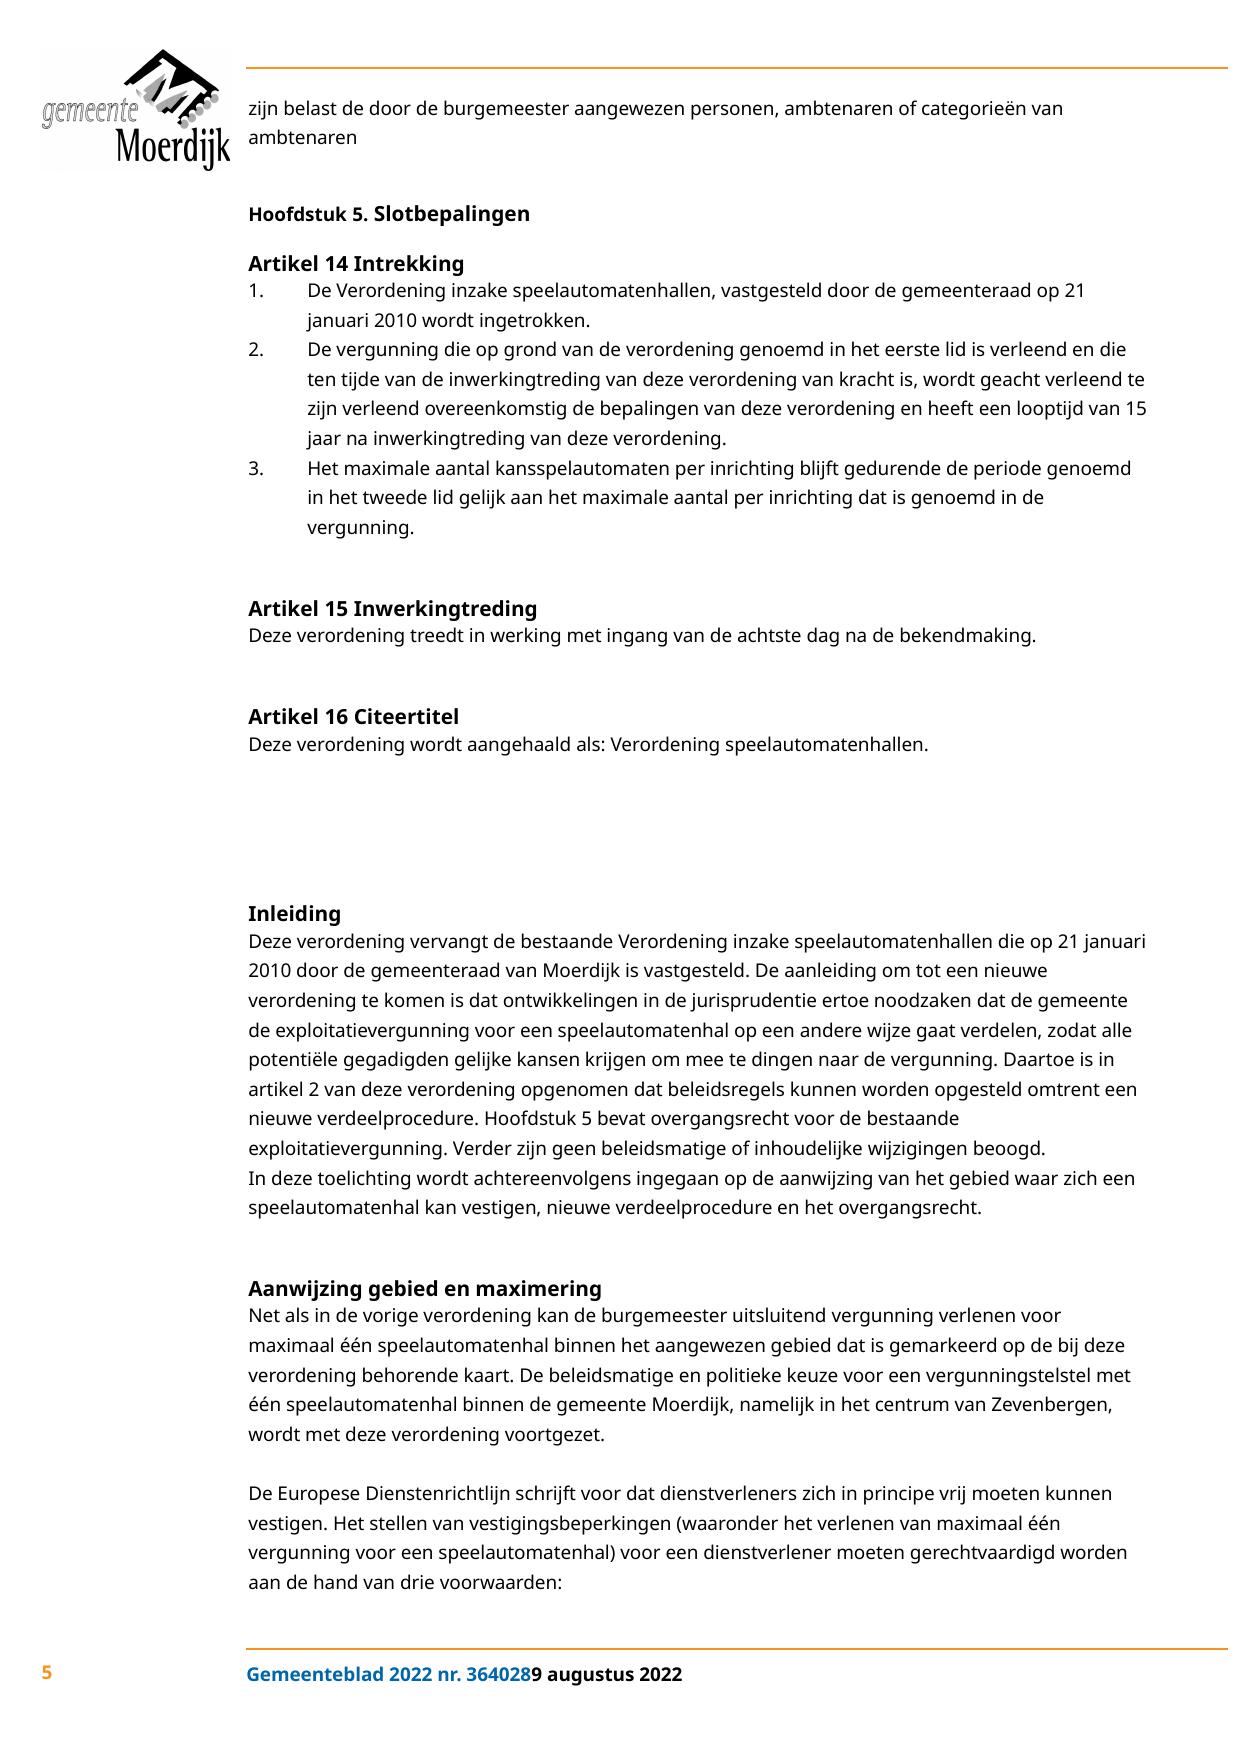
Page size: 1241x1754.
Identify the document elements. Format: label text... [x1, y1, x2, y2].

text Deze verordening treedt in werking met ingang van de achtste dag na de bekendmaking. [248, 622, 1152, 648]
text Hoofdstuk 5. Slotbepalingen [248, 199, 1152, 228]
text zijn belast de door de burgemeester aangewezen personen, ambtenaren of categorieën van ambtenaren [248, 95, 1152, 150]
list Het maximale aantal kansspelautomaten per inrichting blijft gedurende de periode genoemd in het tweede lid gelijk aan het maximale aantal per inrichting dat is genoemd in de vergunning. [248, 455, 1152, 540]
picture [41, 47, 231, 172]
text In deze toelichting wordt achtereenvolgens ingegaan op de aanwijzing van het gebied waar zich een speelautomatenhal kan vestigen, nieuwe verdeelprocedure en het overgangsrecht. [248, 1165, 1152, 1220]
text Aanwijzing gebied en maximering [248, 1274, 1152, 1303]
text De Europese Dienstenrichtlijn schrijft voor dat dienstverleners zich in principe vrij moeten kunnen vestigen. Het stellen van vestigingsbeperkingen (waaronder het verlenen van maximaal één vergunning voor een speelautomatenhal) voor een dienstverlener moeten gerechtvaardigd worden aan de hand van drie voorwaarden: [248, 1480, 1152, 1595]
text Deze verordening vervangt de bestaande Verordening inzake speelautomatenhallen die op 21 januari 2010 door de gemeenteraad van Moerdijk is vastgesteld. De aanleiding om tot een nieuwe verordening te komen is dat ontwikkelingen in de jurisprudentie ertoe noodzaken dat de gemeente de exploitatievergunning voor een speelautomatenhal op een andere wijze gaat verdelen, zodat alle potentiële gegadigden gelijke kansen krijgen om mee te dingen naar de vergunning. Daartoe is in artikel 2 van deze verordening opgenomen dat beleidsregels kunnen worden opgesteld omtrent een nieuwe verdeelprocedure. Hoofdstuk 5 bevat overgangsrecht voor de bestaande exploitatievergunning. Verder zijn geen beleidsmatige of inhoudelijke wijzigingen beoogd. [248, 928, 1152, 1161]
text Inleiding [248, 899, 1152, 928]
list De Verordening inzake speelautomatenhallen, vastgesteld door de gemeenteraad op 21 januari 2010 wordt ingetrokken. [248, 277, 1152, 333]
text Artikel 15 Inwerkingtreding [248, 594, 1152, 622]
text Net als in de vorige verordening kan de burgemeester uitsluitend vergunning verlenen voor maximaal één speelautomatenhal binnen het aangewezen gebied dat is gemarkeerd op de bij deze verordening behorende kaart. De beleidsmatige en politieke keuze voor een vergunningstelstel met één speelautomatenhal binnen de gemeente Moerdijk, namelijk in het centrum van Zevenbergen, wordt met deze verordening voortgezet. [248, 1303, 1152, 1447]
text Deze verordening wordt aangehaald als: Verordening speelautomatenhallen. [248, 731, 1152, 757]
text Artikel 16 Citeertitel [248, 702, 1152, 731]
list De vergunning die op grond van de verordening genoemd in het eerste lid is verleend en die ten tijde van de inwerkingtreding van deze verordening van kracht is, wordt geacht verleend te zijn verleend overeenkomstig de bepalingen van deze verordening en heeft een looptijd van 15 jaar na inwerkingtreding van deze verordening. [248, 336, 1152, 451]
text Artikel 14 Intrekking [248, 249, 1152, 277]
